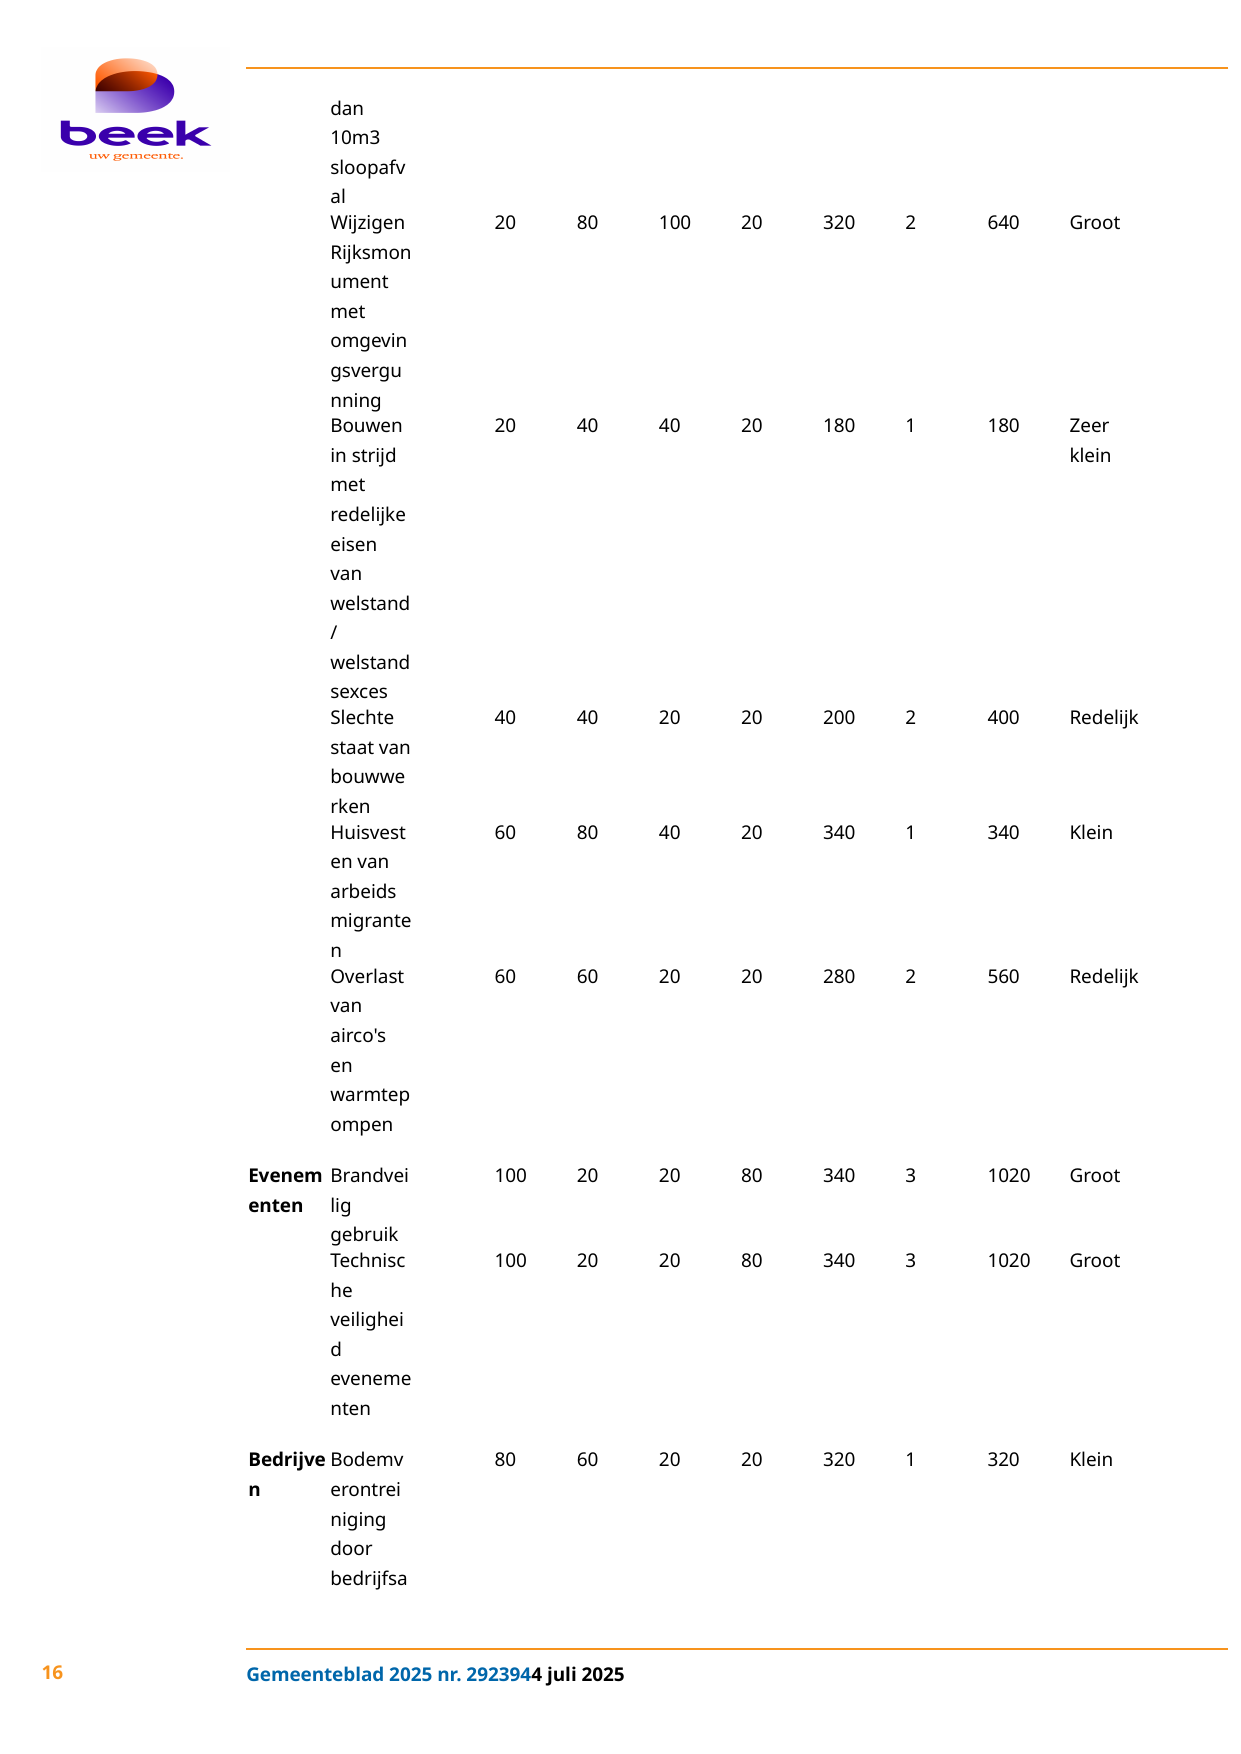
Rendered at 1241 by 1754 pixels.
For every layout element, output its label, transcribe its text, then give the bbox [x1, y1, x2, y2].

table_cell Brandveilig gebruik [330, 1163, 412, 1247]
table_cell [330, 1137, 412, 1162]
table_cell Groot [1069, 1163, 1152, 1247]
table_cell 1020 [987, 1247, 1069, 1421]
table_cell Bedrijven [248, 1447, 330, 1591]
table_cell 80 [577, 819, 659, 963]
table_cell [412, 95, 494, 209]
table_cell 400 [987, 705, 1069, 819]
table_cell Huisvesten van arbeidsmigranten [330, 819, 412, 963]
table_cell [248, 1137, 330, 1162]
table_cell [577, 1137, 659, 1162]
table_cell Redelijk [1069, 705, 1152, 819]
table_cell Evenementen [248, 1163, 330, 1247]
table_cell 20 [494, 209, 577, 412]
table_cell 80 [741, 1247, 823, 1421]
table_cell [494, 1137, 577, 1162]
table_cell 2 [905, 209, 987, 412]
table_cell 80 [577, 209, 659, 412]
picture [41, 47, 231, 172]
table_cell Groot [1069, 209, 1152, 412]
table_cell [248, 95, 330, 209]
table_cell 40 [659, 819, 741, 963]
table_cell [248, 209, 330, 412]
table_cell 1 [905, 413, 987, 704]
table_cell [412, 209, 494, 412]
table_cell [741, 1421, 823, 1447]
table_cell 100 [659, 209, 741, 412]
table_cell 320 [823, 1447, 905, 1591]
table_cell 1 [905, 819, 987, 963]
table_cell [905, 1421, 987, 1447]
table_cell 340 [823, 819, 905, 963]
table_cell [412, 1163, 494, 1247]
table_cell 100 [494, 1163, 577, 1247]
table_cell 20 [741, 1447, 823, 1591]
table_cell [905, 95, 987, 209]
table_cell 340 [823, 1163, 905, 1247]
table_cell 40 [494, 705, 577, 819]
table_cell Redelijk [1069, 963, 1152, 1137]
table_cell 180 [823, 413, 905, 704]
table_cell [1069, 95, 1152, 209]
table_cell Bodemverontreiniging door bedrijfsa [330, 1447, 412, 1591]
table_cell 60 [577, 963, 659, 1137]
table_cell [494, 1421, 577, 1447]
table_cell [905, 1137, 987, 1162]
table_cell 20 [659, 1447, 741, 1591]
table_cell 40 [577, 705, 659, 819]
table_cell 20 [741, 705, 823, 819]
table_cell 60 [494, 819, 577, 963]
table_cell [659, 1421, 741, 1447]
table_cell 340 [823, 1247, 905, 1421]
table_cell [741, 1137, 823, 1162]
table_cell [412, 1247, 494, 1421]
table_cell [987, 1137, 1069, 1162]
table_cell 20 [659, 1163, 741, 1247]
table_cell 320 [987, 1447, 1069, 1591]
table_cell 20 [741, 209, 823, 412]
table_cell [659, 1137, 741, 1162]
table_cell [248, 705, 330, 819]
table_cell [248, 1421, 330, 1447]
table_cell 60 [577, 1447, 659, 1591]
table_cell [248, 413, 330, 704]
table_cell Slechte staat van bouwwerken [330, 705, 412, 819]
table_cell Technische veiligheid evenementen [330, 1247, 412, 1421]
table_cell 60 [494, 963, 577, 1137]
table_cell 20 [659, 1247, 741, 1421]
table_cell [659, 95, 741, 209]
table_cell Klein [1069, 819, 1152, 963]
table_cell [248, 963, 330, 1137]
table_cell 20 [659, 963, 741, 1137]
table_cell 200 [823, 705, 905, 819]
table_cell 1 [905, 1447, 987, 1591]
table_cell 20 [577, 1163, 659, 1247]
table_cell [494, 95, 577, 209]
table_cell 1020 [987, 1163, 1069, 1247]
table_cell [248, 1247, 330, 1421]
table_cell 80 [494, 1447, 577, 1591]
table_cell 340 [987, 819, 1069, 963]
table_cell 320 [823, 209, 905, 412]
table_cell 40 [577, 413, 659, 704]
table_cell 20 [741, 819, 823, 963]
table_cell [412, 1447, 494, 1591]
table_cell 100 [494, 1247, 577, 1421]
table_cell Klein [1069, 1447, 1152, 1591]
table_cell 2 [905, 963, 987, 1137]
table_cell [412, 819, 494, 963]
table_cell [412, 1137, 494, 1162]
table_cell 20 [494, 413, 577, 704]
table_cell Bouwen in strijd met redelijke eisen van welstand / welstandsexces [330, 413, 412, 704]
table_cell Wijzigen Rijksmonument met omgevingsvergunning [330, 209, 412, 412]
table_cell 3 [905, 1247, 987, 1421]
table_cell Groot [1069, 1247, 1152, 1421]
table_cell [823, 1137, 905, 1162]
table_cell [412, 413, 494, 704]
table_cell [823, 95, 905, 209]
table_cell [577, 1421, 659, 1447]
table_cell [741, 95, 823, 209]
table_cell 40 [659, 413, 741, 704]
table_cell [823, 1421, 905, 1447]
table_cell [248, 819, 330, 963]
table_cell 640 [987, 209, 1069, 412]
table_cell [987, 95, 1069, 209]
table_cell Overlast van airco's en warmtepompen [330, 963, 412, 1137]
table_cell 20 [741, 413, 823, 704]
table_cell 180 [987, 413, 1069, 704]
table_cell 3 [905, 1163, 987, 1247]
table_cell [1069, 1137, 1152, 1162]
table_cell 80 [741, 1163, 823, 1247]
table_cell [577, 95, 659, 209]
table_cell dan 10m3 sloopafval [330, 95, 412, 209]
table_cell 2 [905, 705, 987, 819]
table_cell [412, 705, 494, 819]
table_cell [330, 1421, 412, 1447]
table_cell 20 [659, 705, 741, 819]
table_cell 280 [823, 963, 905, 1137]
table_cell [412, 1421, 494, 1447]
table_cell 20 [741, 963, 823, 1137]
table_cell 20 [577, 1247, 659, 1421]
table_cell 560 [987, 963, 1069, 1137]
table_cell [412, 963, 494, 1137]
table_cell Zeer klein [1069, 413, 1152, 704]
table_cell [1069, 1421, 1152, 1447]
table_cell [987, 1421, 1069, 1447]
